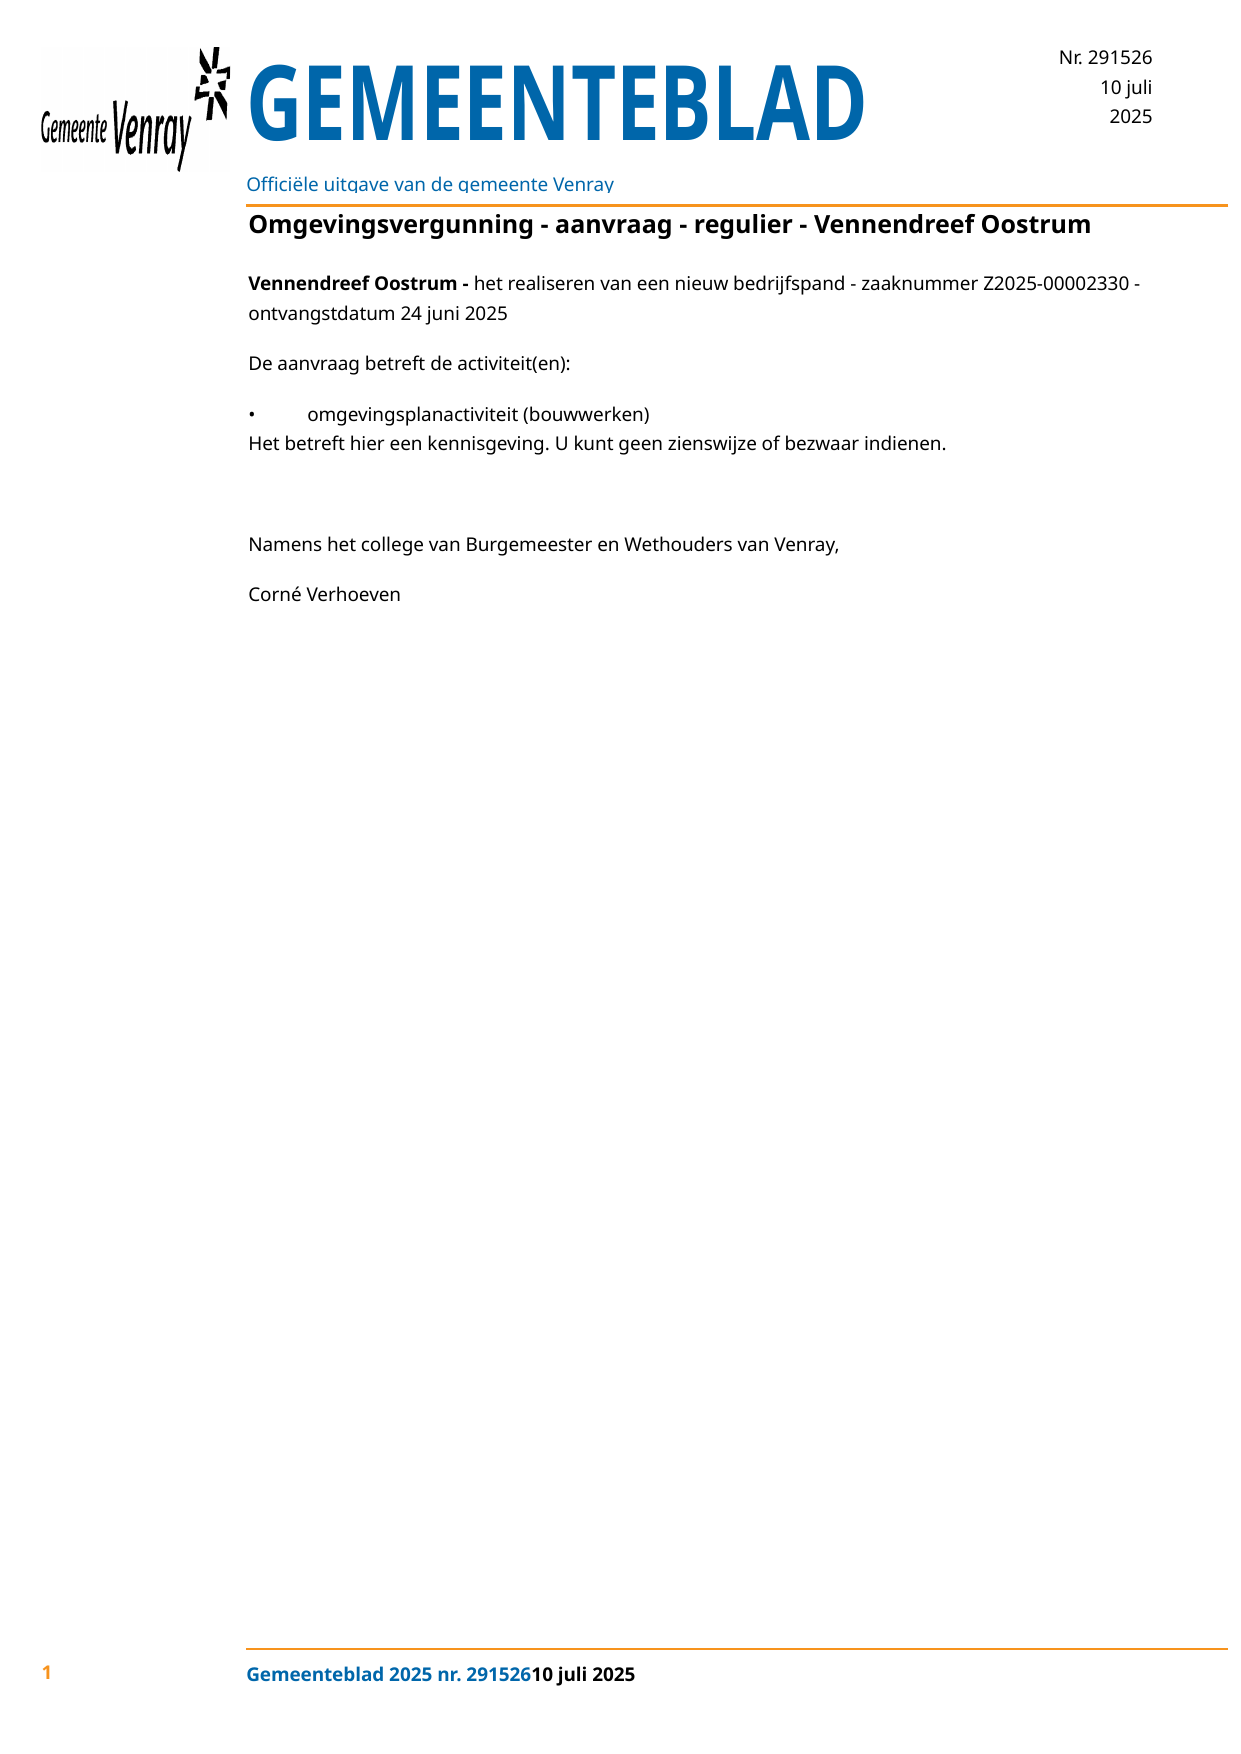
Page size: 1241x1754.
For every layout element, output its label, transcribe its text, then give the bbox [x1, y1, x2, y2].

picture [41, 47, 231, 172]
text Corné Verhoeven [248, 582, 1152, 607]
text Omgevingsvergunning - aanvraag - regulier - Vennendreef Oostrum [248, 207, 1152, 241]
text Vennendreef Oostrum - het realiseren van een nieuw bedrijfspand - zaaknummer Z2025-00002330 - ontvangstdatum 24 juni 2025 [248, 270, 1152, 326]
list omgevingsplanactiviteit (bouwwerken) [248, 401, 1152, 426]
text Namens het college van Burgemeester en Wethouders van Venray, [248, 531, 1152, 557]
text Het betreft hier een kennisgeving. U kunt geen zienswijze of bezwaar indienen. [248, 430, 1152, 456]
text De aanvraag betreft de activiteit(en): [248, 350, 1152, 376]
